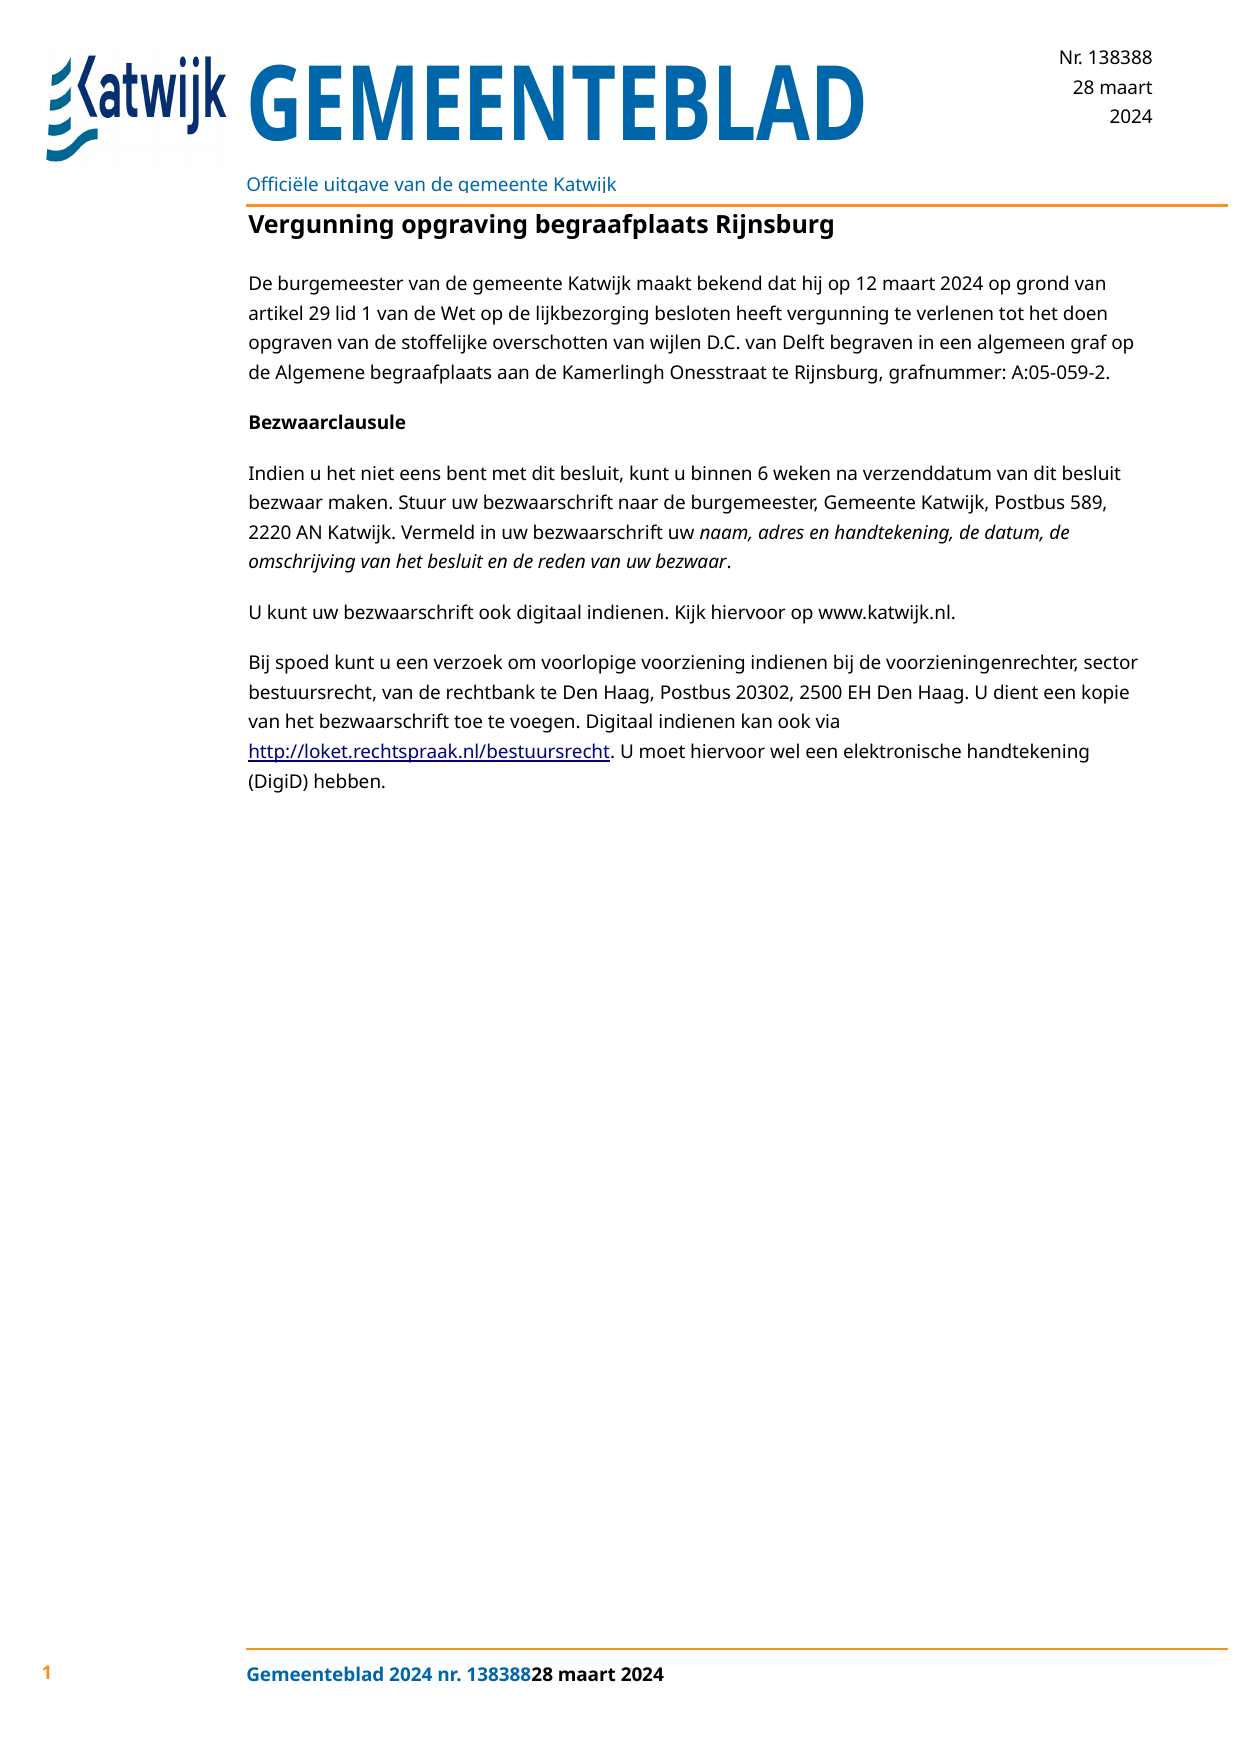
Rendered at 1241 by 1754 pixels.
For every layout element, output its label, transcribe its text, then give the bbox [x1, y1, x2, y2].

text Vergunning opgraving begraafplaats Rijnsburg [248, 207, 1152, 241]
picture [41, 47, 231, 172]
text De burgemeester van de gemeente Katwijk maakt bekend dat hij op 12 maart 2024 op grond van artikel 29 lid 1 van de Wet op de lijkbezorging besloten heeft vergunning te verlenen tot het doen opgraven van de stoffelijke overschotten van wijlen D.C. van Delft begraven in een algemeen graf op de Algemene begraafplaats aan de Kamerlingh Onesstraat te Rijnsburg, grafnummer: A:05-059-2. [248, 270, 1152, 385]
text Bij spoed kunt u een verzoek om voorlopige voorziening indienen bij de voorzieningenrechter, sector bestuursrecht, van de rechtbank te Den Haag, Postbus 20302, 2500 EH Den Haag. U dient een kopie van het bezwaarschrift toe te voegen. Digitaal indienen kan ook via http://loket.rechtspraak.nl/bestuursrecht. U moet hiervoor wel een elektronische handtekening (DigiD) hebben. [248, 649, 1152, 793]
text Bezwaarclausule [248, 409, 1152, 435]
text U kunt uw bezwaarschrift ook digitaal indienen. Kijk hiervoor op www.katwijk.nl. [248, 599, 1152, 625]
text Indien u het niet eens bent met dit besluit, kunt u binnen 6 weken na verzenddatum van dit besluit bezwaar maken. Stuur uw bezwaarschrift naar de burgemeester, Gemeente Katwijk, Postbus 589, 2220 AN Katwijk. Vermeld in uw bezwaarschrift uw naam, adres en handtekening, de datum, de omschrijving van het besluit en de reden van uw bezwaar. [248, 460, 1152, 574]
